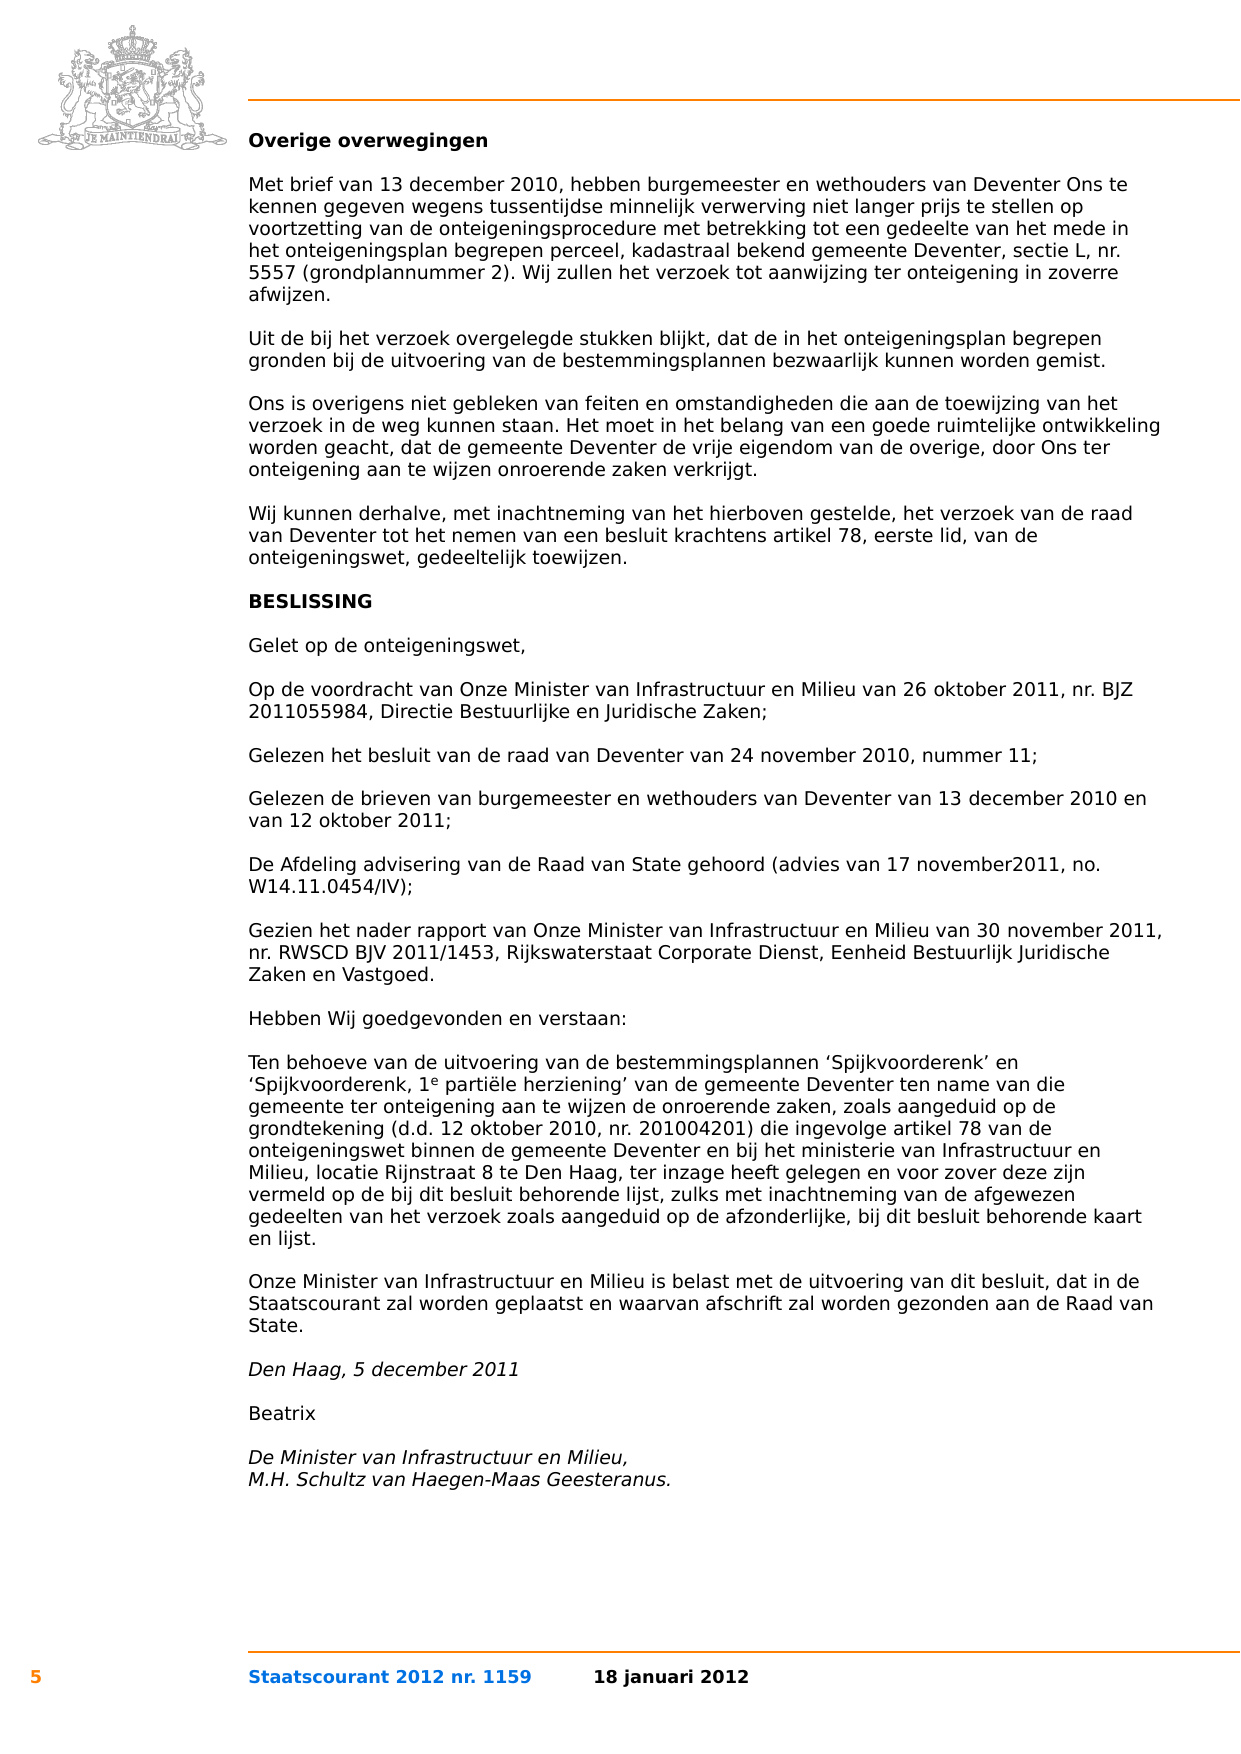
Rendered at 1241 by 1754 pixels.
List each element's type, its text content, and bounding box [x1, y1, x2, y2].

text De Afdeling advisering van de Raad van State gehoord (advies van 17 november2011, no. W14.11.0454/IV); [248, 854, 1163, 898]
text Ons is overigens niet gebleken van feiten en omstandigheden die aan de toewijzing van het verzoek in de weg kunnen staan. Het moet in het belang van een goede ruimtelijke ontwikkeling worden geacht, dat de gemeente Deventer de vrije eigendom van de overige, door Ons ter onteigening aan te wijzen onroerende zaken verkrijgt. [248, 393, 1163, 481]
text De Minister van Infrastructuur en Milieu, M.H. Schultz van Haegen-Maas Geesteranus. [248, 1447, 1163, 1491]
text Gelet op de onteigeningswet, [248, 635, 1163, 657]
text Hebben Wij goedgevonden en verstaan: [248, 1008, 1163, 1030]
picture [38, 25, 227, 150]
text Den Haag, 5 december 2011 [248, 1359, 1163, 1381]
text Op de voordracht van Onze Minister van Infrastructuur en Milieu van 26 oktober 2011, nr. BJZ 2011055984, Directie Bestuurlijke en Juridische Zaken; [248, 679, 1163, 723]
text Gelezen de brieven van burgemeester en wethouders van Deventer van 13 december 2010 en van 12 oktober 2011; [248, 788, 1163, 832]
text Wij kunnen derhalve, met inachtneming van het hierboven gestelde, het verzoek van de raad van Deventer tot het nemen van een besluit krachtens artikel 78, eerste lid, van de onteigeningswet, gedeeltelijk toewijzen. [248, 503, 1163, 569]
text Gelezen het besluit van de raad van Deventer van 24 november 2010, nummer 11; [248, 744, 1163, 766]
subtitle BESLISSING [248, 591, 1163, 613]
text Ten behoeve van de uitvoering van de bestemmingsplannen ‘Spijkvoorderenk’ en ‘Spijkvoorderenk, 1e partiële herziening’ van de gemeente Deventer ten name van die gemeente ter onteigening aan te wijzen de onroerende zaken, zoals aangeduid op de grondtekening (d.d. 12 oktober 2010, nr. 201004201) die ingevolge artikel 78 van de onteigeningswet binnen de gemeente Deventer en bij het ministerie van Infrastructuur en Milieu, locatie Rijnstraat 8 te Den Haag, ter inzage heeft gelegen en voor zover deze zijn vermeld op de bij dit besluit behorende lijst, zulks met inachtneming van de afgewezen gedeelten van het verzoek zoals aangeduid op de afzonderlijke, bij dit besluit behorende kaart en lijst. [248, 1052, 1163, 1249]
text Beatrix [248, 1403, 1163, 1425]
text Met brief van 13 december 2010, hebben burgemeester en wethouders van Deventer Ons te kennen gegeven wegens tussentijdse minnelijk verwerving niet langer prijs te stellen op voortzetting van de onteigeningsprocedure met betrekking tot een gedeelte van het mede in het onteigeningsplan begrepen perceel, kadastraal bekend gemeente Deventer, sectie L, nr. 5557 (grondplannummer 2). Wij zullen het verzoek tot aanwijzing ter onteigening in zoverre afwijzen. [248, 174, 1163, 306]
text Onze Minister van Infrastructuur en Milieu is belast met de uitvoering van dit besluit, dat in de Staatscourant zal worden geplaatst en waarvan afschrift zal worden gezonden aan de Raad van State. [248, 1271, 1163, 1337]
text Gezien het nader rapport van Onze Minister van Infrastructuur en Milieu van 30 november 2011, nr. RWSCD BJV 2011/1453, Rijkswaterstaat Corporate Dienst, Eenheid Bestuurlijk Juridische Zaken en Vastgoed. [248, 920, 1163, 986]
subtitle Overige overwegingen [248, 130, 1163, 152]
text Uit de bij het verzoek overgelegde stukken blijkt, dat de in het onteigeningsplan begrepen gronden bij de uitvoering van de bestemmingsplannen bezwaarlijk kunnen worden gemist. [248, 327, 1163, 371]
